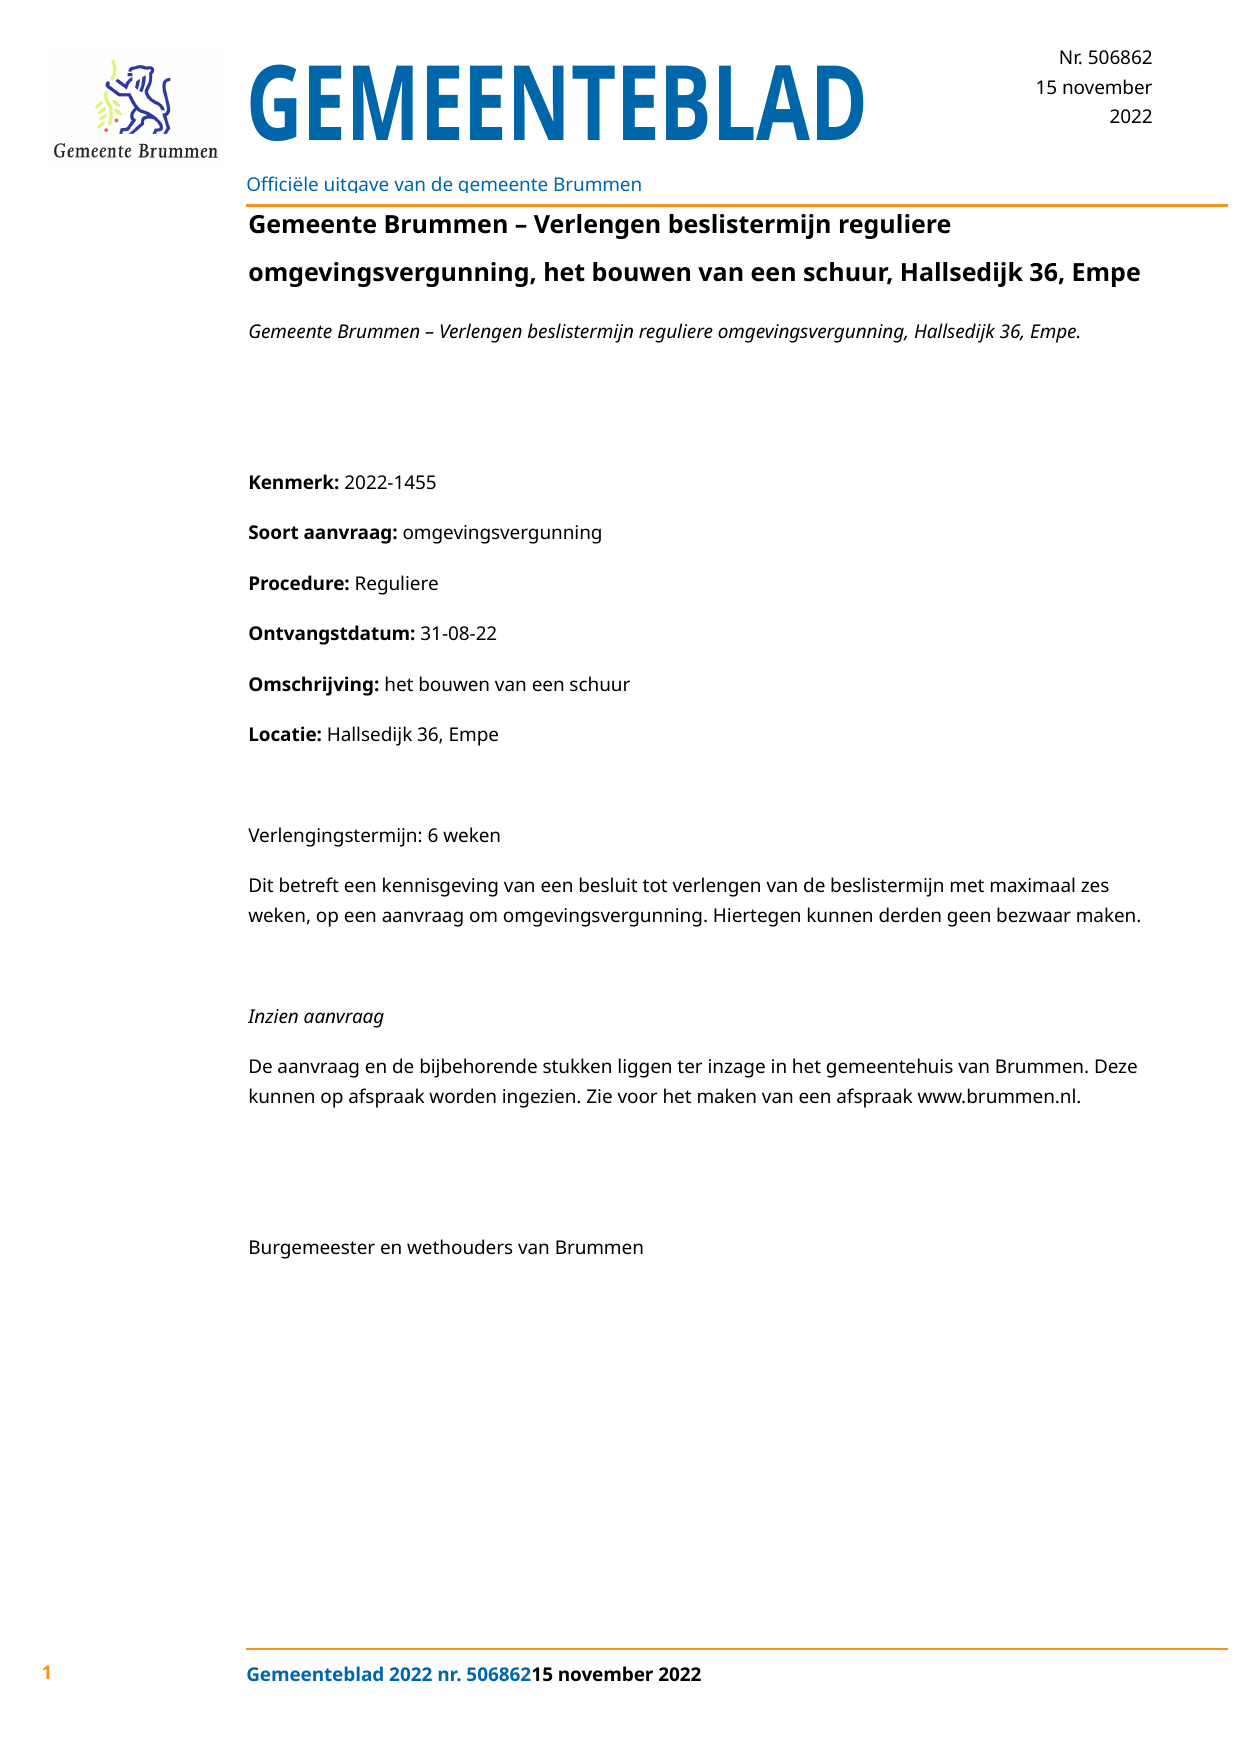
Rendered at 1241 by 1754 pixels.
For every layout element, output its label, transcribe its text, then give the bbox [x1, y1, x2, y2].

picture [41, 47, 231, 172]
text De aanvraag en de bijbehorende stukken liggen ter inzage in het gemeentehuis van Brummen. Deze kunnen op afspraak worden ingezien. Zie voor het maken van een afspraak www.brummen.nl. [248, 1053, 1152, 1109]
text Omschrijving: het bouwen van een schuur [248, 671, 1152, 697]
text Procedure: Reguliere [248, 570, 1152, 596]
text Gemeente Brummen – Verlengen beslistermijn reguliere omgevingsvergunning, het bouwen van een schuur, Hallsedijk 36, Empe [248, 207, 1152, 288]
text Soort aanvraag: omgevingsvergunning [248, 519, 1152, 545]
text Gemeente Brummen – Verlengen beslistermijn reguliere omgevingsvergunning, Hallsedijk 36, Empe. [248, 318, 1152, 344]
text Ontvangstdatum: 31-08-22 [248, 620, 1152, 646]
text Locatie: Hallsedijk 36, Empe [248, 721, 1152, 747]
text Burgemeester en wethouders van Brummen [248, 1234, 1152, 1260]
text Kenmerk: 2022-1455 [248, 469, 1152, 495]
text Inzien aanvraag [248, 1003, 1152, 1029]
text Dit betreft een kennisgeving van een besluit tot verlengen van de beslistermijn met maximaal zes weken, op een aanvraag om omgevingsvergunning. Hiertegen kunnen derden geen bezwaar maken. [248, 872, 1152, 928]
text Verlengingstermijn: 6 weken [248, 822, 1152, 848]
